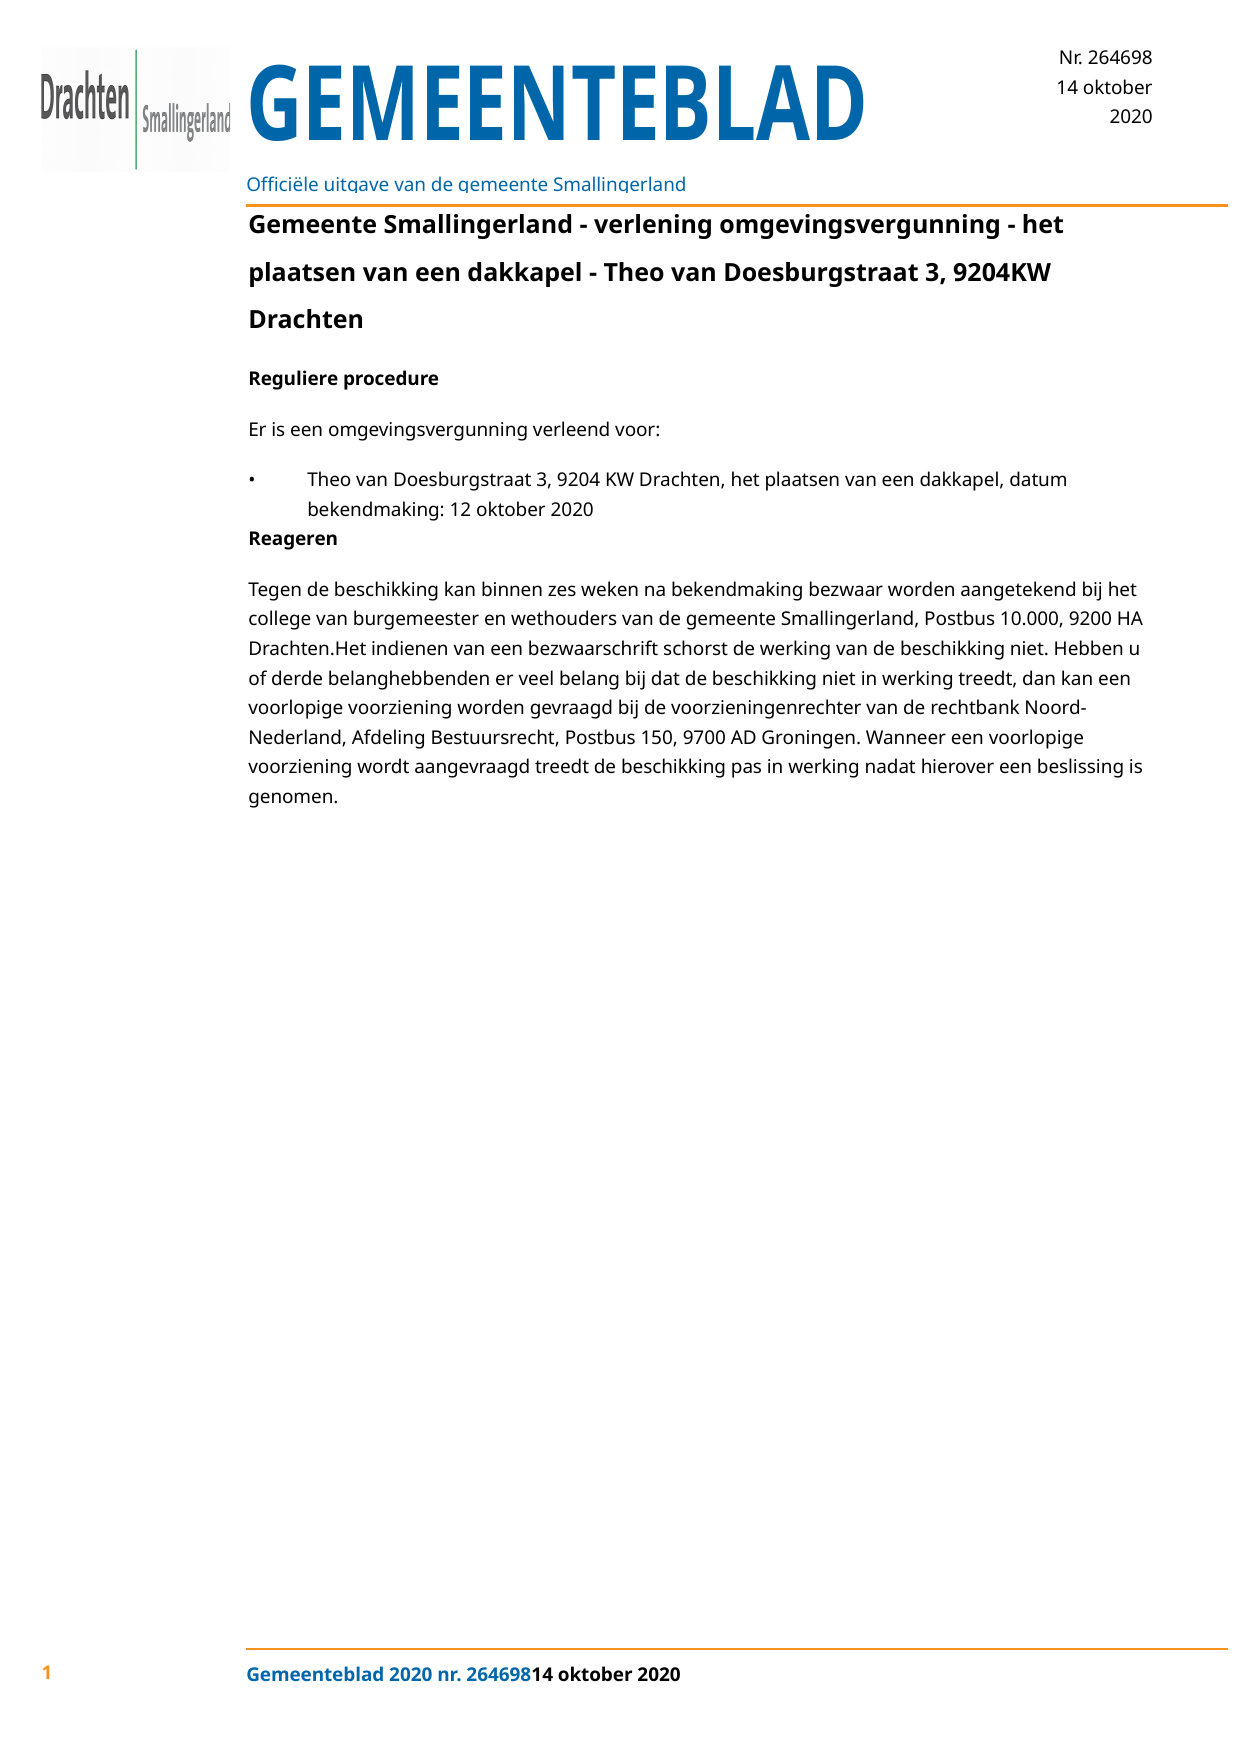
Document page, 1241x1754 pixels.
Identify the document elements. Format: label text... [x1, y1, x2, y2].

text Reguliere procedure [248, 366, 1152, 391]
text Reageren [248, 526, 1152, 551]
list Theo van Doesburgstraat 3, 9204 KW Drachten, het plaatsen van een dakkapel, datum bekendmaking: 12 oktober 2020 [248, 466, 1152, 522]
text Tegen de beschikking kan binnen zes weken na bekendmaking bezwaar worden aangetekend bij het college van burgemeester en wethouders van de gemeente Smallingerland, Postbus 10.000, 9200 HA Drachten.Het indienen van een bezwaarschrift schorst de werking van de beschikking niet. Hebben u of derde belanghebbenden er veel belang bij dat de beschikking niet in werking treedt, dan kan een voorlopige voorziening worden gevraagd bij de voorzieningenrechter van de rechtbank Noord-Nederland, Afdeling Bestuursrecht, Postbus 150, 9700 AD Groningen. Wanneer een voorlopige voorziening wordt aangevraagd treedt de beschikking pas in werking nadat hierover een beslissing is genomen. [248, 576, 1152, 809]
text Er is een omgevingsvergunning verleend voor: [248, 416, 1152, 442]
text Gemeente Smallingerland - verlening omgevingsvergunning - het plaatsen van een dakkapel - Theo van Doesburgstraat 3, 9204KW Drachten [248, 207, 1152, 336]
picture [41, 47, 231, 172]
